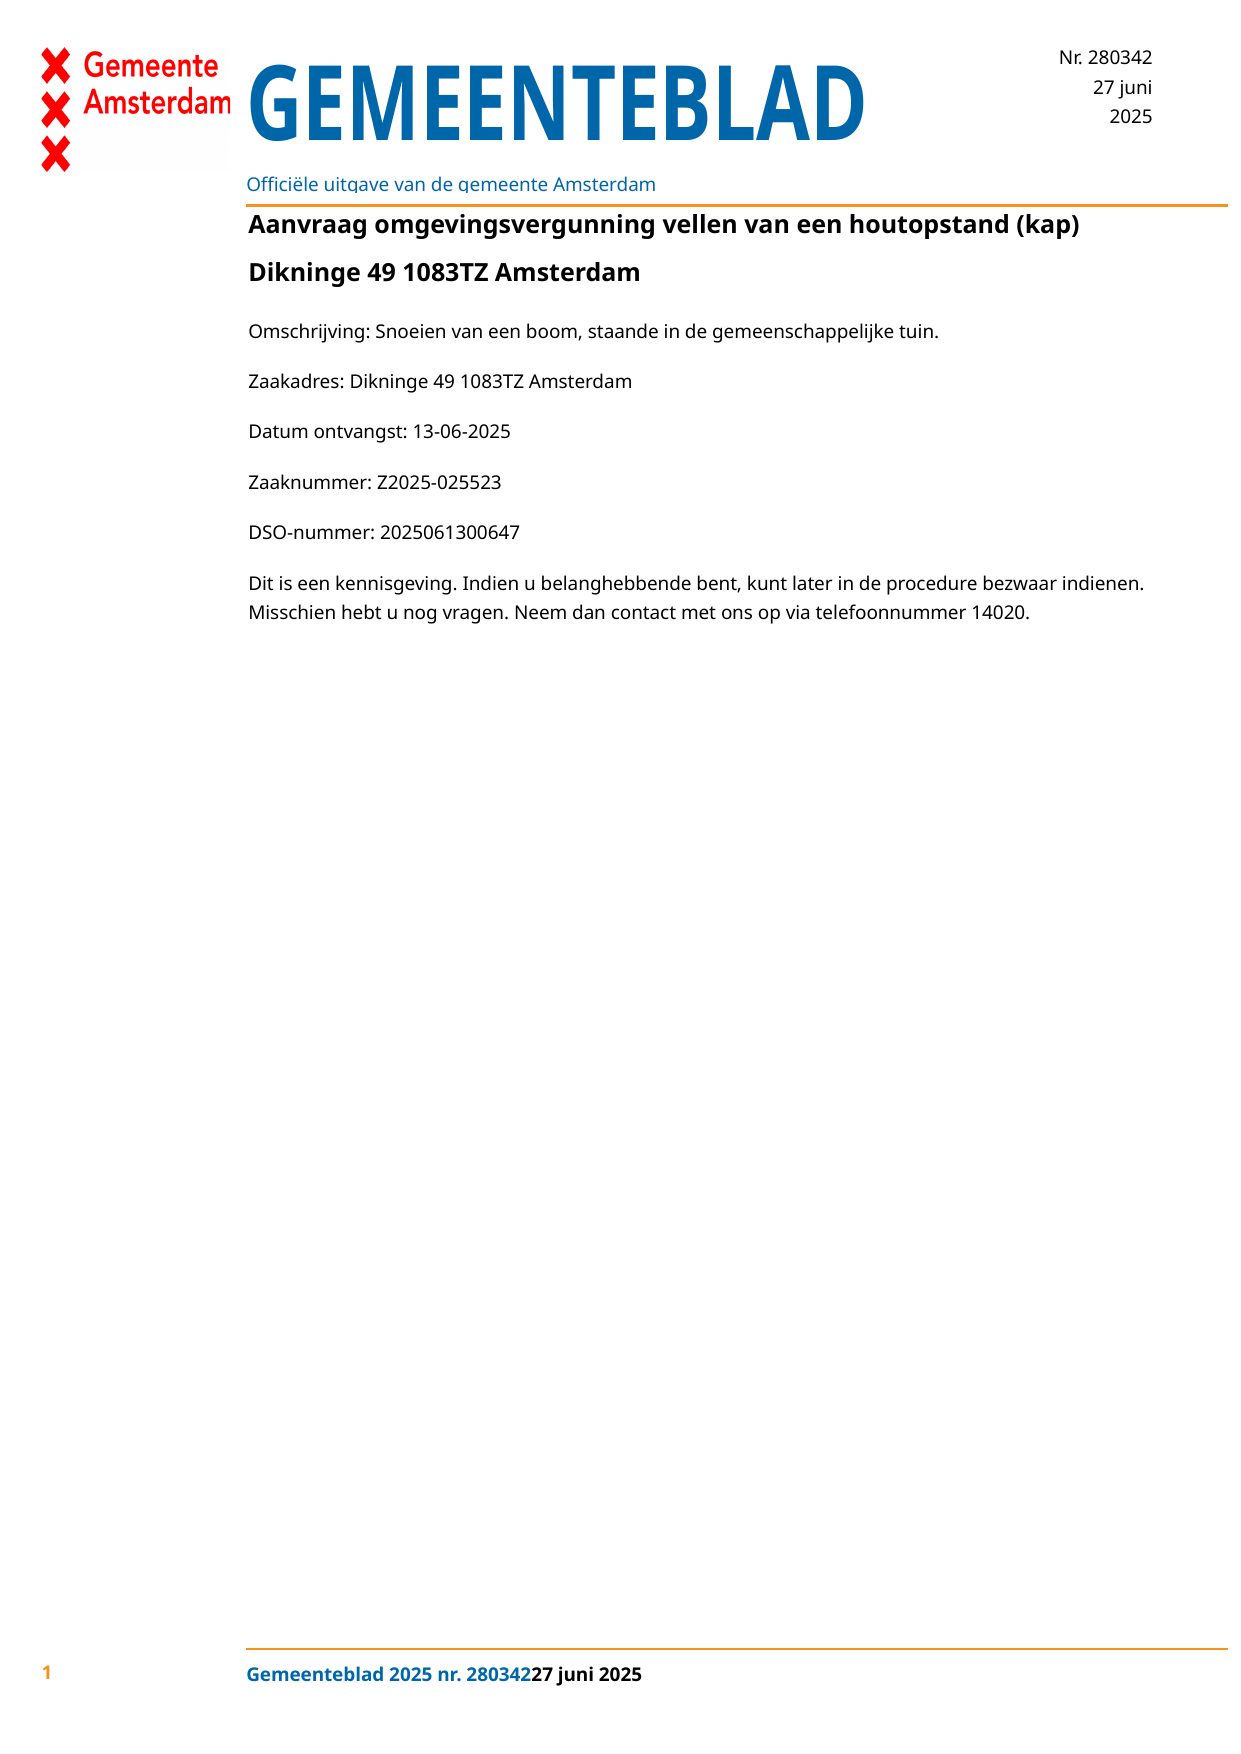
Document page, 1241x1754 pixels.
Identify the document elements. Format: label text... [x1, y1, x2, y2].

text Zaaknummer: Z2025-025523 [248, 469, 1152, 495]
picture [41, 47, 231, 172]
text Datum ontvangst: 13-06-2025 [248, 419, 1152, 444]
text DSO-nummer: 2025061300647 [248, 519, 1152, 545]
text Omschrijving: Snoeien van een boom, staande in de gemeenschappelijke tuin. [248, 318, 1152, 344]
text Zaakadres: Dikninge 49 1083TZ Amsterdam [248, 368, 1152, 394]
text Aanvraag omgevingsvergunning vellen van een houtopstand (kap) Dikninge 49 1083TZ Amsterdam [248, 207, 1152, 288]
text Dit is een kennisgeving. Indien u belanghebbende bent, kunt later in de procedure bezwaar indienen. Misschien hebt u nog vragen. Neem dan contact met ons op via telefoonnummer 14020. [248, 570, 1152, 625]
